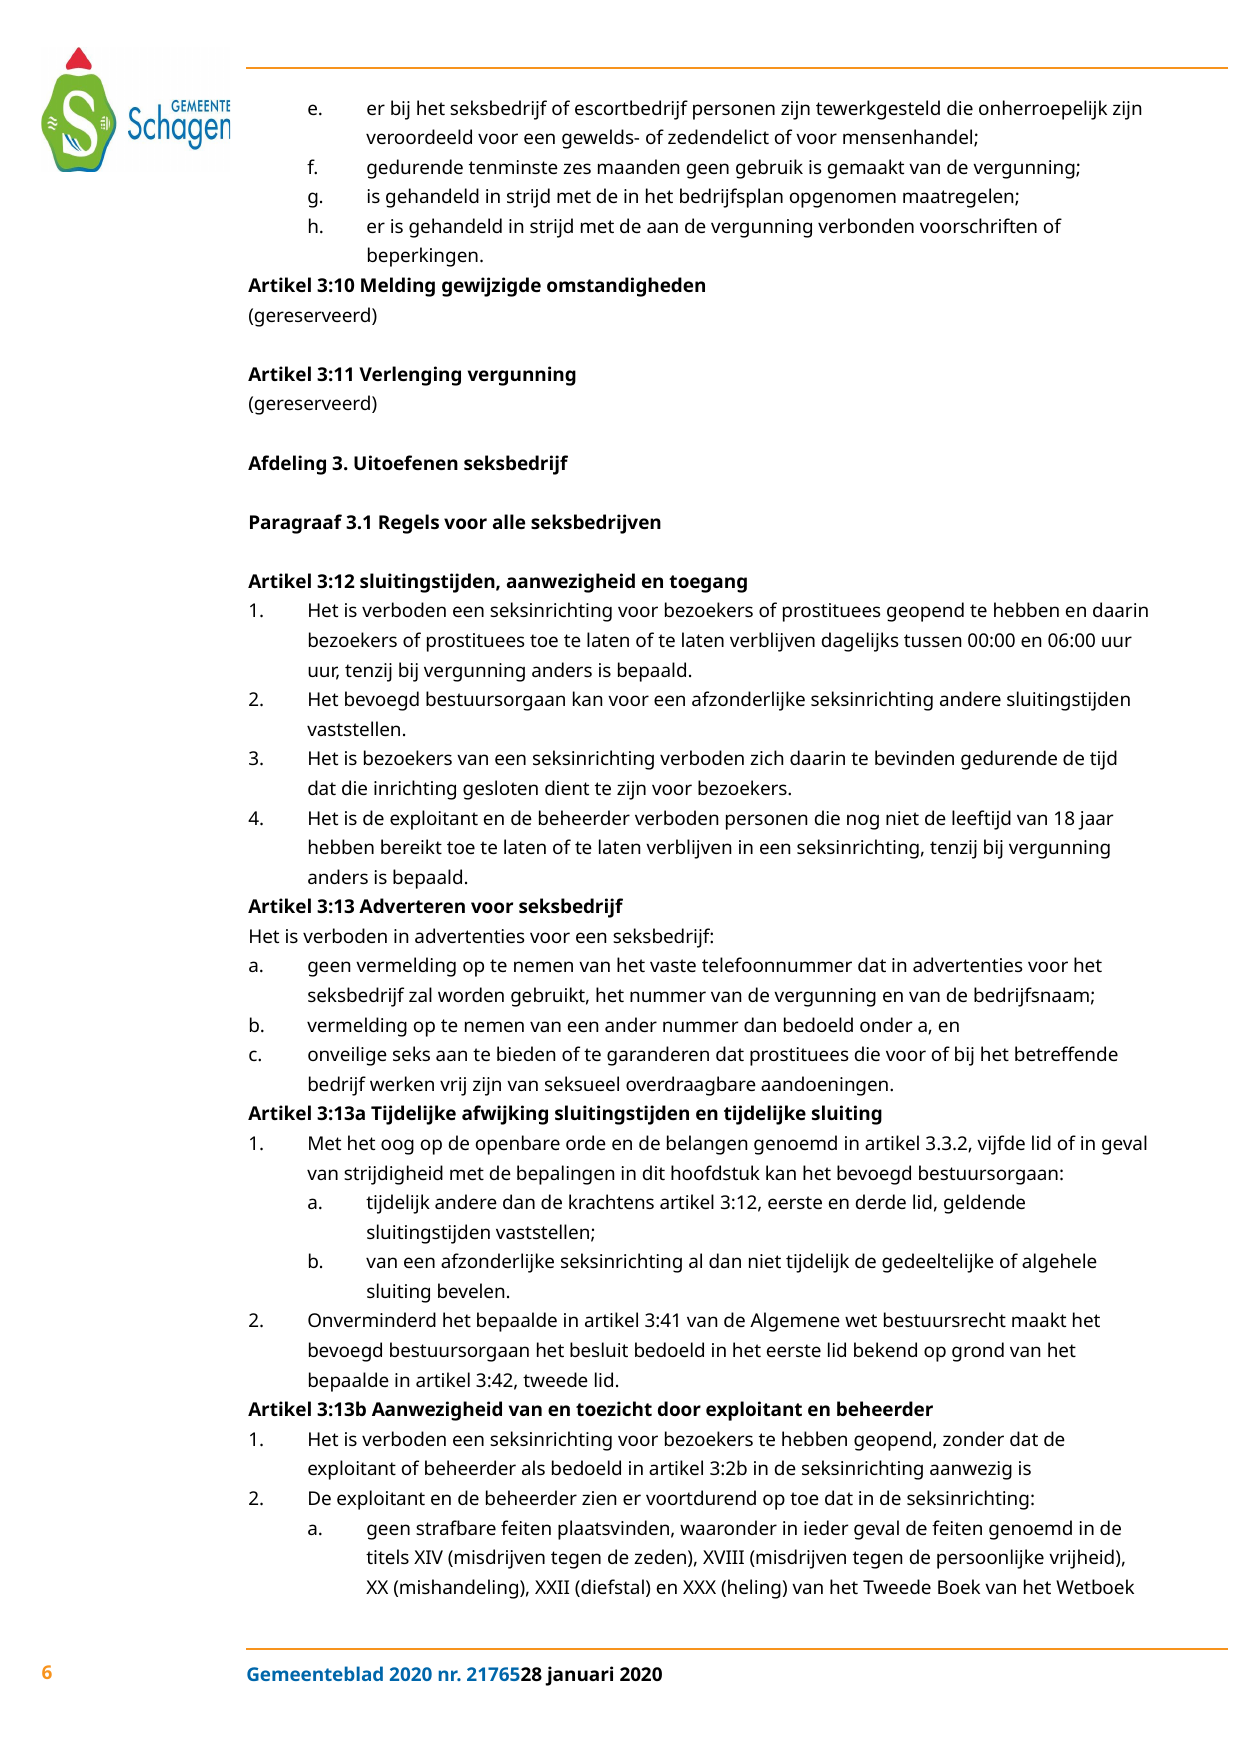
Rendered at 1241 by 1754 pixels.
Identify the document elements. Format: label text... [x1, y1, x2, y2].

text (gereserveerd) [248, 302, 1152, 328]
list er is gehandeld in strijd met de aan de vergunning verbonden voorschriften of beperkingen. [307, 213, 1152, 268]
text Artikel 3:13a Tijdelijke afwijking sluitingstijden en tijdelijke sluiting [248, 1101, 1152, 1126]
list De exploitant en de beheerder zien er voortdurend op toe dat in de seksinrichting: [248, 1485, 1152, 1511]
text Artikel 3:10 Melding gewijzigde omstandigheden [248, 272, 1152, 298]
text Artikel 3:11 Verlenging vergunning [248, 361, 1152, 387]
list Het is de exploitant en de beheerder verboden personen die nog niet de leeftijd van 18 jaar hebben bereikt toe te laten of te laten verblijven in een seksinrichting, tenzij bij vergunning anders is bepaald. [248, 805, 1152, 890]
list van een afzonderlijke seksinrichting al dan niet tijdelijk de gedeeltelijke of algehele sluiting bevelen. [307, 1248, 1152, 1304]
list vermelding op te nemen van een ander nummer dan bedoeld onder a, en [248, 1012, 1152, 1038]
picture [41, 47, 231, 172]
text Artikel 3:13b Aanwezigheid van en toezicht door exploitant en beheerder [248, 1396, 1152, 1422]
text (gereserveerd) [248, 391, 1152, 416]
list onveilige seks aan te bieden of te garanderen dat prostituees die voor of bij het betreffende bedrijf werken vrij zijn van seksueel overdraagbare aandoeningen. [248, 1041, 1152, 1097]
list gedurende tenminste zes maanden geen gebruik is gemaakt van de vergunning; [307, 154, 1152, 180]
list geen vermelding op te nemen van het vaste telefoonnummer dat in advertenties voor het seksbedrijf zal worden gebruikt, het nummer van de vergunning en van de bedrijfsnaam; [248, 953, 1152, 1008]
text Paragraaf 3.1 Regels voor alle seksbedrijven [248, 509, 1152, 535]
list Met het oog op de openbare orde en de belangen genoemd in artikel 3.3.2, vijfde lid of in geval van strijdigheid met de bepalingen in dit hoofdstuk kan het bevoegd bestuursorgaan: [248, 1130, 1152, 1186]
text Artikel 3:13 Adverteren voor seksbedrijf [248, 893, 1152, 919]
list tijdelijk andere dan de krachtens artikel 3:12, eerste en derde lid, geldende sluitingstijden vaststellen; [307, 1189, 1152, 1245]
list Het is bezoekers van een seksinrichting verboden zich daarin te bevinden gedurende de tijd dat die inrichting gesloten dient te zijn voor bezoekers. [248, 746, 1152, 801]
list geen strafbare feiten plaatsvinden, waaronder in ieder geval de feiten genoemd in de titels XIV (misdrijven tegen de zeden), XVIII (misdrijven tegen de persoonlijke vrijheid), XX (mishandeling), XXII (diefstal) en XXX (heling) van het Tweede Boek van het Wetboek [307, 1515, 1152, 1600]
list Het is verboden een seksinrichting voor bezoekers te hebben geopend, zonder dat de exploitant of beheerder als bedoeld in artikel 3:2b in de seksinrichting aanwezig is [248, 1426, 1152, 1481]
list Het bevoegd bestuursorgaan kan voor een afzonderlijke seksinrichting andere sluitingstijden vaststellen. [248, 686, 1152, 742]
list Het is verboden een seksinrichting voor bezoekers of prostituees geopend te hebben en daarin bezoekers of prostituees toe te laten of te laten verblijven dagelijks tussen 00:00 en 06:00 uur uur, tenzij bij vergunning anders is bepaald. [248, 598, 1152, 683]
list is gehandeld in strijd met de in het bedrijfsplan opgenomen maatregelen; [307, 183, 1152, 209]
text Het is verboden in advertenties voor een seksbedrijf: [248, 923, 1152, 949]
list Onverminderd het bepaalde in artikel 3:41 van de Algemene wet bestuursrecht maakt het bevoegd bestuursorgaan het besluit bedoeld in het eerste lid bekend op grond van het bepaalde in artikel 3:42, tweede lid. [248, 1308, 1152, 1393]
text Artikel 3:12 sluitingstijden, aanwezigheid en toegang [248, 568, 1152, 594]
text Afdeling 3. Uitoefenen seksbedrijf [248, 450, 1152, 476]
list er bij het seksbedrijf of escortbedrijf personen zijn tewerkgesteld die onherroepelijk zijn veroordeeld voor een gewelds- of zedendelict of voor mensenhandel; [307, 95, 1152, 150]
